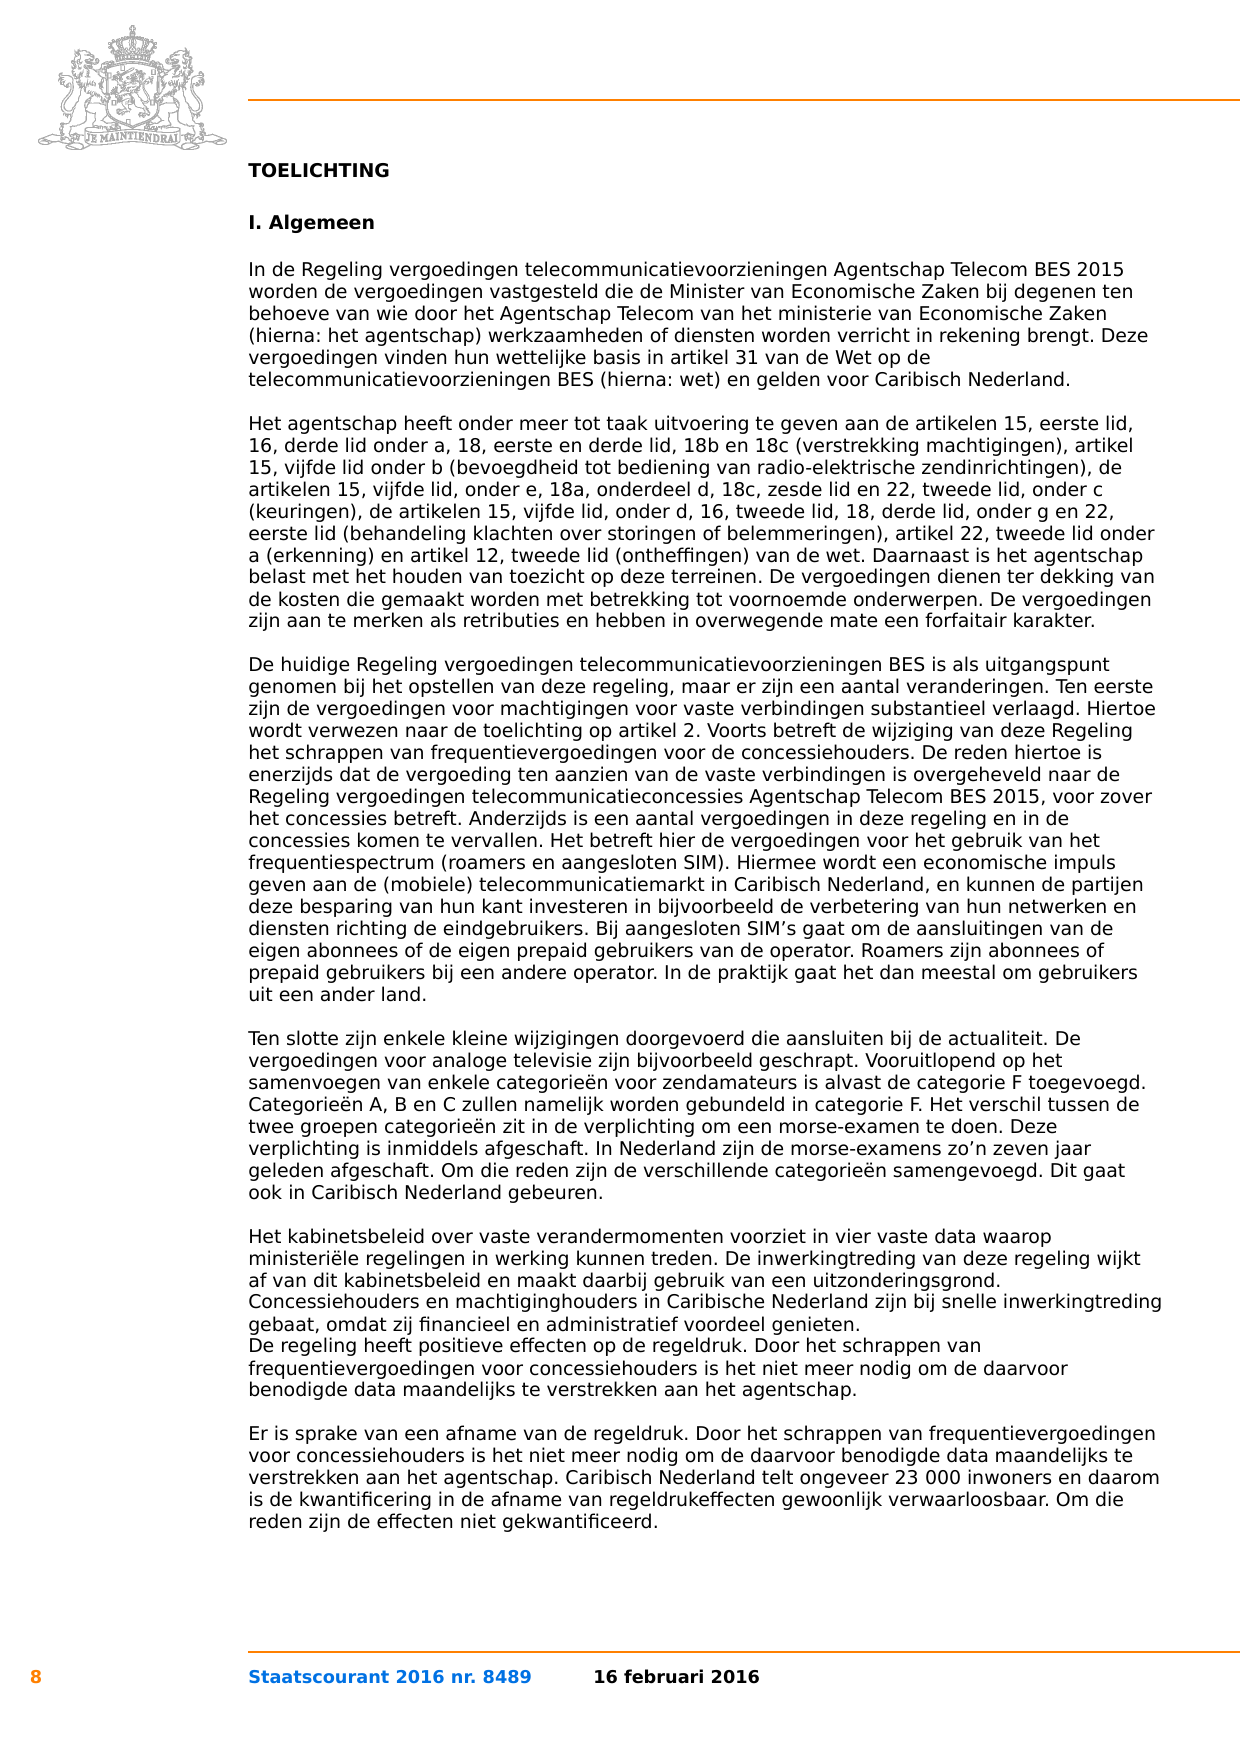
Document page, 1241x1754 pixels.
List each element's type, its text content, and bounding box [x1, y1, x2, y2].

text De huidige Regeling vergoedingen telecommunicatievoorzieningen BES is als uitgangspunt genomen bij het opstellen van deze regeling, maar er zijn een aantal veranderingen. Ten eerste zijn de vergoedingen voor machtigingen voor vaste verbindingen substantieel verlaagd. Hiertoe wordt verwezen naar de toelichting op artikel 2. Voorts betreft de wijziging van deze Regeling het schrappen van frequentievergoedingen voor de concessiehouders. De reden hiertoe is enerzijds dat de vergoeding ten aanzien van de vaste verbindingen is overgeheveld naar de Regeling vergoedingen telecommunicatieconcessies Agentschap Telecom BES 2015, voor zover het concessies betreft. Anderzijds is een aantal vergoedingen in deze regeling en in de concessies komen te vervallen. Het betreft hier de vergoedingen voor het gebruik van het frequentiespectrum (roamers en aangesloten SIM). Hiermee wordt een economische impuls geven aan de (mobiele) telecommunicatiemarkt in Caribisch Nederland, en kunnen de partijen deze besparing van hun kant investeren in bijvoorbeeld de verbetering van hun netwerken en diensten richting de eindgebruikers. Bij aangesloten SIM’s gaat om de aansluitingen van de eigen abonnees of de eigen prepaid gebruikers van de operator. Roamers zijn abonnees of prepaid gebruikers bij een andere operator. In de praktijk gaat het dan meestal om gebruikers uit een ander land. [248, 654, 1163, 1006]
text In de Regeling vergoedingen telecommunicatievoorzieningen Agentschap Telecom BES 2015 worden de vergoedingen vastgesteld die de Minister van Economische Zaken bij degenen ten behoeve van wie door het Agentschap Telecom van het ministerie van Economische Zaken (hierna: het agentschap) werkzaamheden of diensten worden verricht in rekening brengt. Deze vergoedingen vinden hun wettelijke basis in artikel 31 van de Wet op de telecommunicatievoorzieningen BES (hierna: wet) en gelden voor Caribisch Nederland. [248, 259, 1163, 391]
text Het kabinetsbeleid over vaste verandermomenten voorziet in vier vaste data waarop ministeriële regelingen in werking kunnen treden. De inwerkingtreding van deze regeling wijkt af van dit kabinetsbeleid en maakt daarbij gebruik van een uitzonderingsgrond. Concessiehouders en machtiginghouders in Caribische Nederland zijn bij snelle inwerkingtreding gebaat, omdat zij financieel en administratief voordeel genieten. [248, 1226, 1163, 1335]
text Ten slotte zijn enkele kleine wijzigingen doorgevoerd die aansluiten bij de actualiteit. De vergoedingen voor analoge televisie zijn bijvoorbeeld geschrapt. Vooruitlopend op het samenvoegen van enkele categorieën voor zendamateurs is alvast de categorie F toegevoegd. Categorieën A, B en C zullen namelijk worden gebundeld in categorie F. Het verschil tussen de twee groepen categorieën zit in de verplichting om een morse-examen te doen. Deze verplichting is inmiddels afgeschaft. In Nederland zijn de morse-examens zo’n zeven jaar geleden afgeschaft. Om die reden zijn de verschillende categorieën samengevoegd. Dit gaat ook in Caribisch Nederland gebeuren. [248, 1028, 1163, 1204]
picture [38, 25, 227, 150]
subtitle I. Algemeen [248, 212, 1163, 234]
text Er is sprake van een afname van de regeldruk. Door het schrappen van frequentievergoedingen voor concessiehouders is het niet meer nodig om de daarvoor benodigde data maandelijks te verstrekken aan het agentschap. Caribisch Nederland telt ongeveer 23 000 inwoners en daarom is de kwantificering in de afname van regeldrukeffecten gewoonlijk verwaarloosbaar. Om die reden zijn de effecten niet gekwantificeerd. [248, 1423, 1163, 1533]
text Het agentschap heeft onder meer tot taak uitvoering te geven aan de artikelen 15, eerste lid, 16, derde lid onder a, 18, eerste en derde lid, 18b en 18c (verstrekking machtigingen), artikel 15, vijfde lid onder b (bevoegdheid tot bediening van radio-elektrische zendinrichtingen), de artikelen 15, vijfde lid, onder e, 18a, onderdeel d, 18c, zesde lid en 22, tweede lid, onder c (keuringen), de artikelen 15, vijfde lid, onder d, 16, tweede lid, 18, derde lid, onder g en 22, eerste lid (behandeling klachten over storingen of belemmeringen), artikel 22, tweede lid onder a (erkenning) en artikel 12, tweede lid (ontheffingen) van de wet. Daarnaast is het agentschap belast met het houden van toezicht op deze terreinen. De vergoedingen dienen ter dekking van de kosten die gemaakt worden met betrekking tot voornoemde onderwerpen. De vergoedingen zijn aan te merken als retributies en hebben in overwegende mate een forfaitair karakter. [248, 413, 1163, 632]
text De regeling heeft positieve effecten op de regeldruk. Door het schrappen van frequentievergoedingen voor concessiehouders is het niet meer nodig om de daarvoor benodigde data maandelijks te verstrekken aan het agentschap. [248, 1335, 1163, 1401]
subtitle TOELICHTING [248, 160, 1163, 182]
